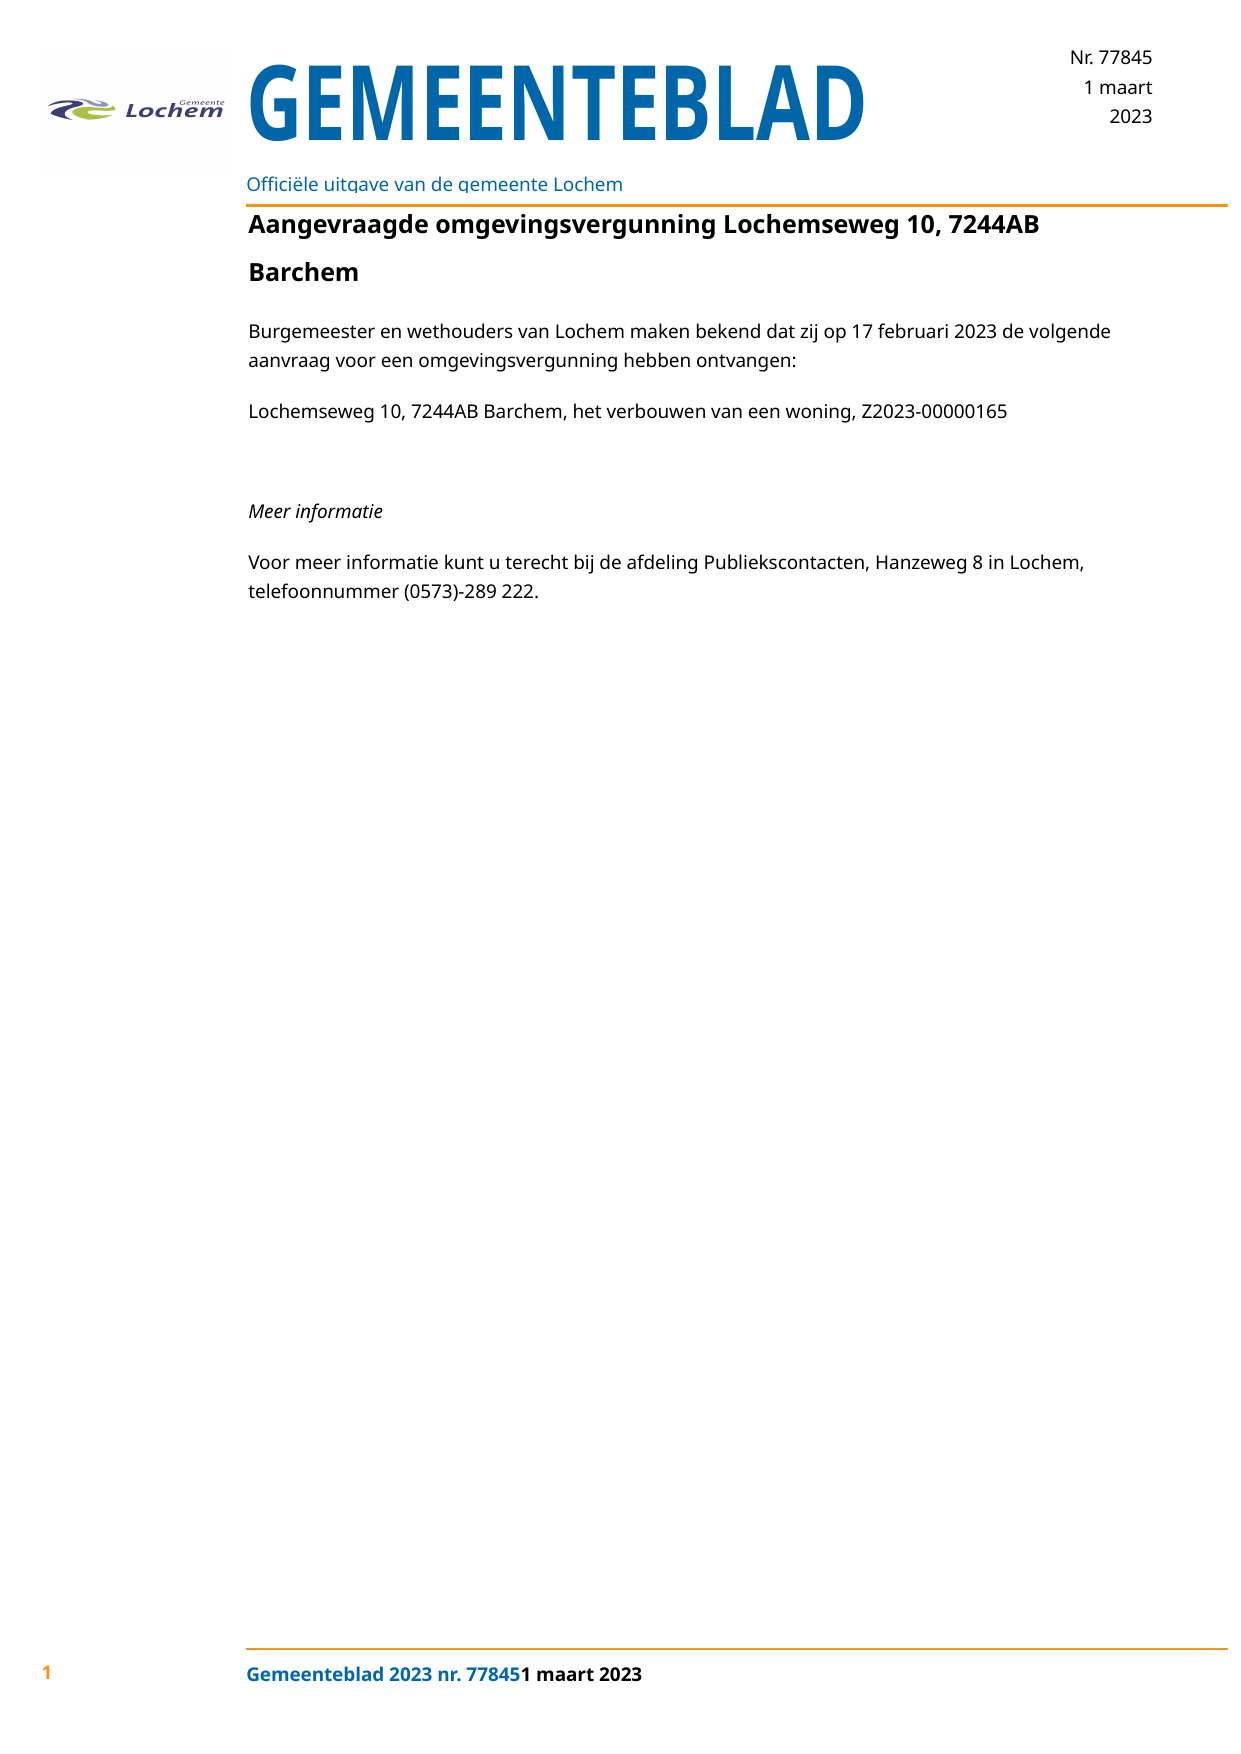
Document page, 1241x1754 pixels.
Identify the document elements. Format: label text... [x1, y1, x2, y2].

text Aangevraagde omgevingsvergunning Lochemseweg 10, 7244AB Barchem [248, 207, 1152, 288]
text Meer informatie [248, 499, 1152, 524]
text Lochemseweg 10, 7244AB Barchem, het verbouwen van een woning, Z2023-00000165 [248, 398, 1152, 424]
text Burgemeester en wethouders van Lochem maken bekend dat zij op 17 februari 2023 de volgende aanvraag voor een omgevingsvergunning hebben ontvangen: [248, 318, 1152, 373]
picture [41, 47, 231, 172]
text Voor meer informatie kunt u terecht bij de afdeling Publiekscontacten, Hanzeweg 8 in Lochem, telefoonnummer (0573)-289 222. [248, 549, 1152, 604]
